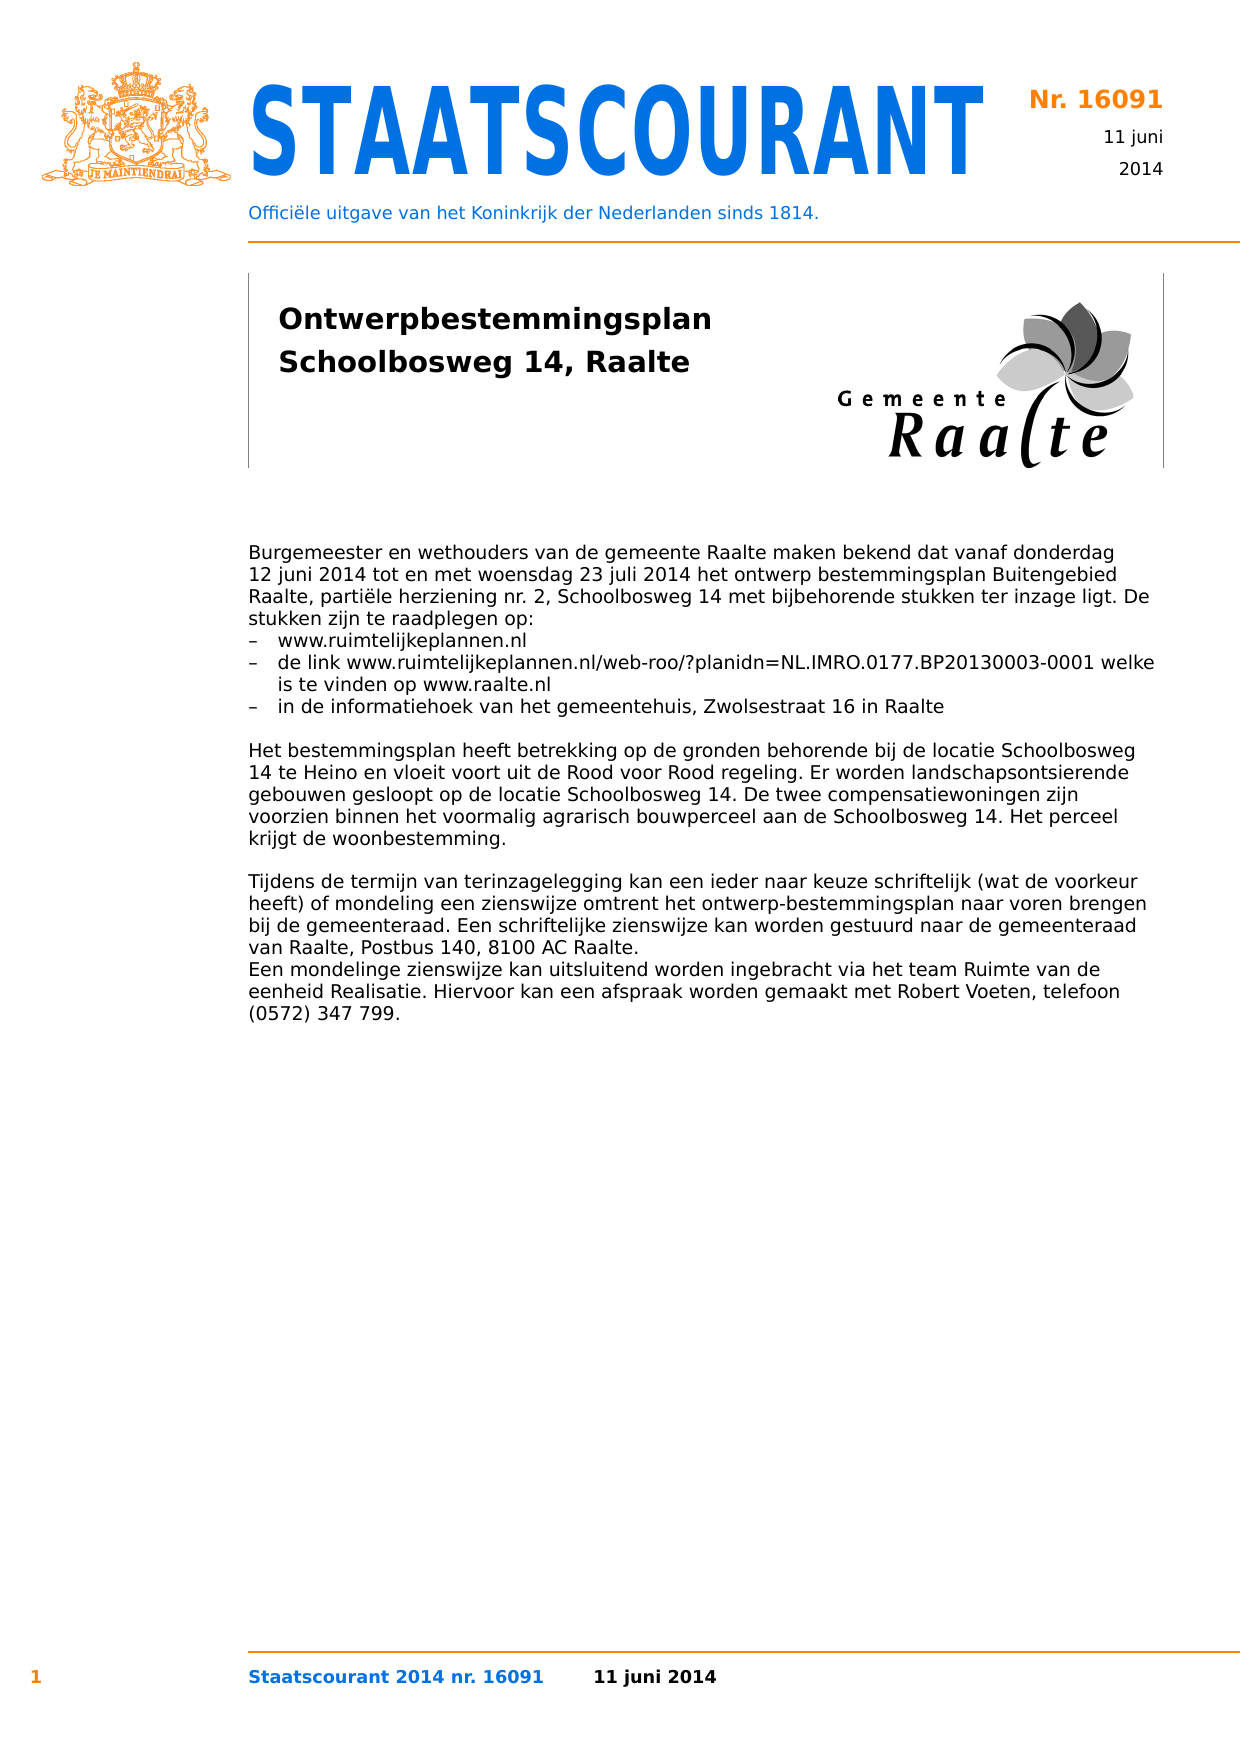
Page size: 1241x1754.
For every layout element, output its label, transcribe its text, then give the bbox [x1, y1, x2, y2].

table_header [25, 62, 248, 241]
picture [838, 302, 1134, 468]
text Burgemeester en wethouders van de gemeente Raalte maken bekend dat vanaf donderdag 12 juni 2014 tot en met woensdag 23 juli 2014 het ontwerp bestemmingsplan Buitengebied Raalte, partiële herziening nr. 2, Schoolbosweg 14 met bijbehorende stukken ter inzage ligt. De stukken zijn te raadplegen op: [248, 542, 1163, 630]
table_header STAATSCOURANT [248, 62, 998, 203]
text Een mondelinge zienswijze kan uitsluitend worden ingebracht via het team Ruimte van de eenheid Realisatie. Hiervoor kan een afspraak worden gemaakt met Robert Voeten, telefoon (0572) 347 799. [248, 959, 1163, 1025]
table_cell 2014 [998, 153, 1240, 203]
text Het bestemmingsplan heeft betrekking op de gronden behorende bij de locatie Schoolbosweg 14 te Heino en vloeit voort uit de Rood voor Rood regeling. Er worden landschapsontsierende gebouwen gesloopt op de locatie Schoolbosweg 14. De twee compensatiewoningen zijn voorzien binnen het voormalig agrarisch bouwperceel aan de Schoolbosweg 14. Het perceel krijgt de woonbestemming. [248, 739, 1163, 849]
text Tijdens de termijn van terinzagelegging kan een ieder naar keuze schriftelijk (wat de voorkeur heeft) of mondeling een zienswijze omtrent het ontwerp-bestemmingsplan naar voren brengen bij de gemeenteraad. Een schriftelijke zienswijze kan worden gestuurd naar de gemeenteraad van Raalte, Postbus 140, 8100 AC Raalte. [248, 871, 1163, 959]
text – in de informatiehoek van het gemeentehuis, Zwolsestraat 16 in Raalte [248, 696, 1163, 718]
picture [41, 62, 231, 186]
table_header Nr. 16091 [998, 62, 1240, 121]
text – www.ruimtelijkeplannen.nl [248, 630, 1163, 652]
table_cell Officiële uitgave van het Koninkrijk der Nederlanden sinds 1814. [248, 203, 1240, 241]
table_cell 11 juni [998, 121, 1240, 153]
text – de link www.ruimtelijkeplannen.nl/web-roo/?planidn=NL.IMRO.0177.BP20130003-0001 welke is te vinden op www.raalte.nl [248, 652, 1163, 696]
subtitle Ontwerpbestemmingsplan Schoolbosweg 14, Raalte [249, 273, 1163, 468]
